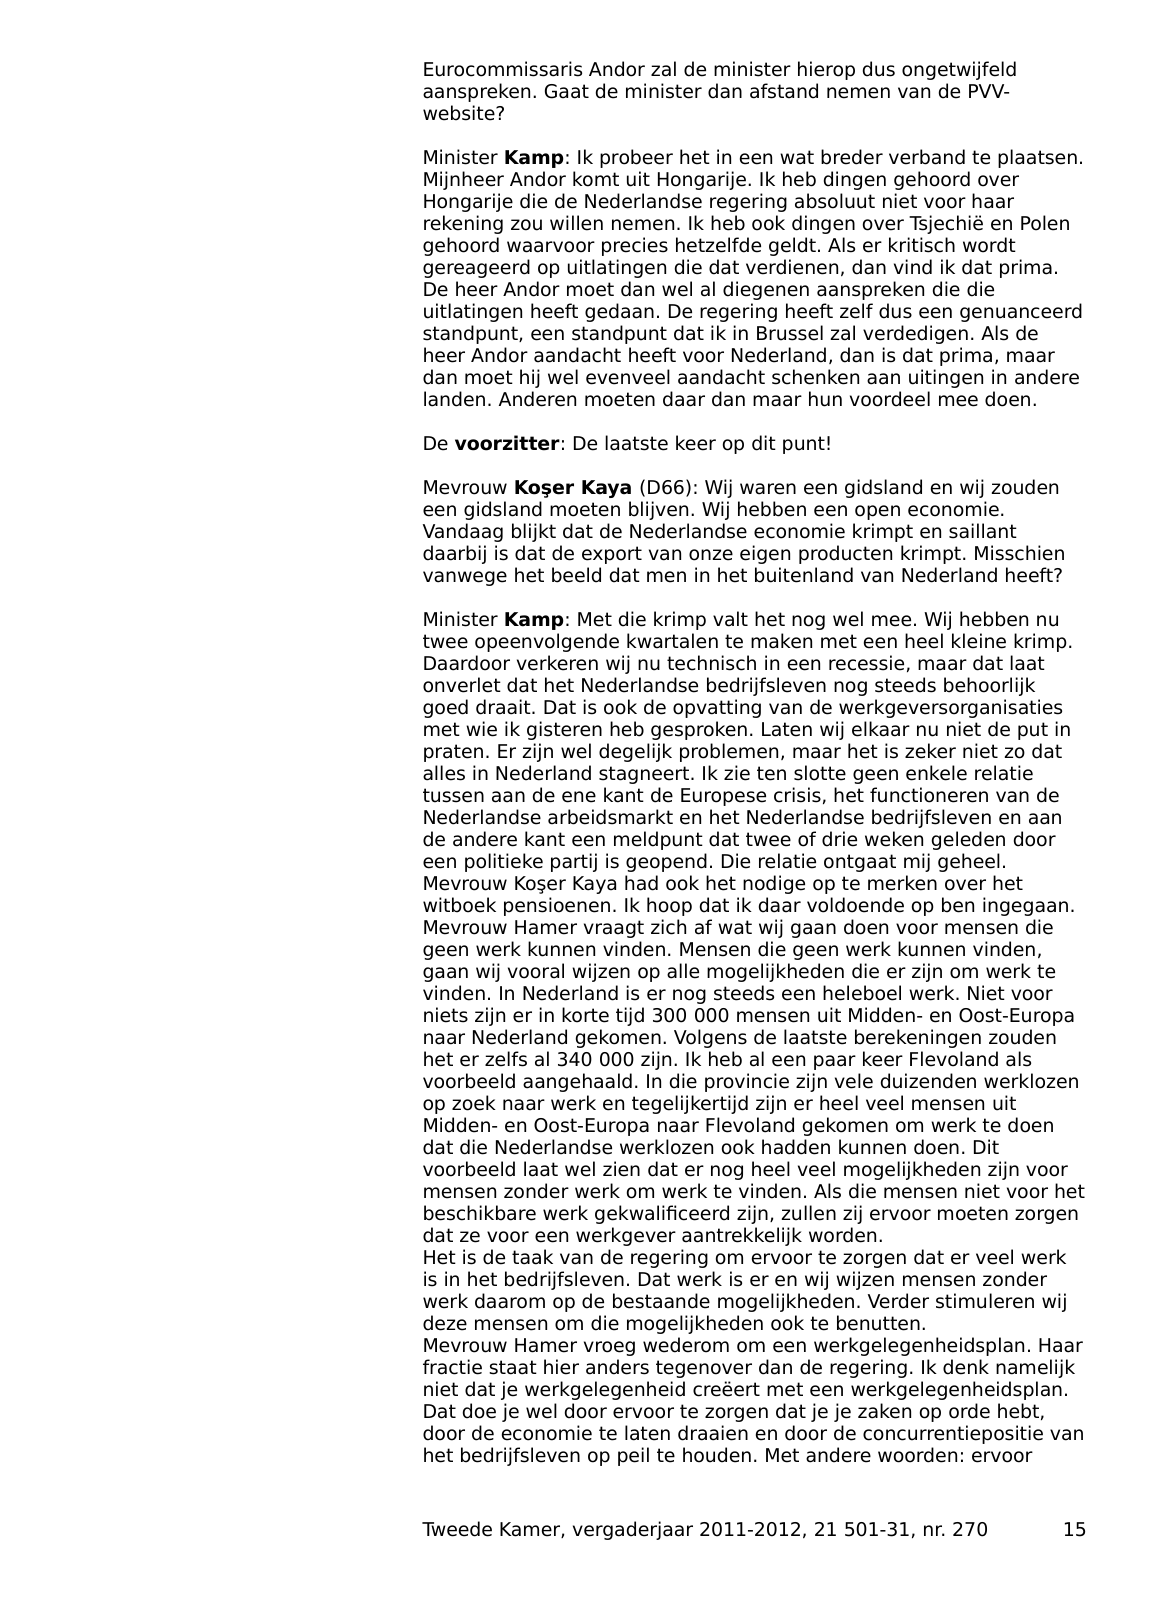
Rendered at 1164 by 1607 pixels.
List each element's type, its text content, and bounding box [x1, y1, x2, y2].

text De voorzitter: De laatste keer op dit punt! [422, 433, 1087, 455]
text Eurocommissaris Andor zal de minister hierop dus ongetwijfeld aanspreken. Gaat de minister dan afstand nemen van de PVV-website? [422, 59, 1087, 125]
text Mevrouw Hamer vroeg wederom om een werkgelegenheidsplan. Haar fractie staat hier anders tegenover dan de regering. Ik denk namelijk niet dat je werkgelegenheid creëert met een werkgelegenheidsplan. Dat doe je wel door ervoor te zorgen dat je je zaken op orde hebt, door de economie te laten draaien en door de concurrentiepositie van het bedrijfsleven op peil te houden. Met andere woorden: ervoor [422, 1335, 1087, 1467]
text Het is de taak van de regering om ervoor te zorgen dat er veel werk is in het bedrijfsleven. Dat werk is er en wij wijzen mensen zonder werk daarom op de bestaande mogelijkheden. Verder stimuleren wij deze mensen om die mogelijkheden ook te benutten. [422, 1247, 1087, 1335]
text Mevrouw Koşer Kaya had ook het nodige op te merken over het witboek pensioenen. Ik hoop dat ik daar voldoende op ben ingegaan. [422, 873, 1087, 917]
text Minister Kamp: Met die krimp valt het nog wel mee. Wij hebben nu twee opeenvolgende kwartalen te maken met een heel kleine krimp. Daardoor verkeren wij nu technisch in een recessie, maar dat laat onverlet dat het Nederlandse bedrijfsleven nog steeds behoorlijk goed draait. Dat is ook de opvatting van de werkgeversorganisaties met wie ik gisteren heb gesproken. Laten wij elkaar nu niet de put in praten. Er zijn wel degelijk problemen, maar het is zeker niet zo dat alles in Nederland stagneert. Ik zie ten slotte geen enkele relatie tussen aan de ene kant de Europese crisis, het functioneren van de Nederlandse arbeidsmarkt en het Nederlandse bedrijfsleven en aan de andere kant een meldpunt dat twee of drie weken geleden door een politieke partij is geopend. Die relatie ontgaat mij geheel. [422, 609, 1087, 873]
text Mevrouw Hamer vraagt zich af wat wij gaan doen voor mensen die geen werk kunnen vinden. Mensen die geen werk kunnen vinden, gaan wij vooral wijzen op alle mogelijkheden die er zijn om werk te vinden. In Nederland is er nog steeds een heleboel werk. Niet voor niets zijn er in korte tijd 300 000 mensen uit Midden- en Oost-Europa naar Nederland gekomen. Volgens de laatste berekeningen zouden het er zelfs al 340 000 zijn. Ik heb al een paar keer Flevoland als voorbeeld aangehaald. In die provincie zijn vele duizenden werklozen op zoek naar werk en tegelijkertijd zijn er heel veel mensen uit Midden- en Oost-Europa naar Flevoland gekomen om werk te doen dat die Nederlandse werklozen ook hadden kunnen doen. Dit voorbeeld laat wel zien dat er nog heel veel mogelijkheden zijn voor mensen zonder werk om werk te vinden. Als die mensen niet voor het beschikbare werk gekwalificeerd zijn, zullen zij ervoor moeten zorgen dat ze voor een werkgever aantrekkelijk worden. [422, 917, 1087, 1247]
text Minister Kamp: Ik probeer het in een wat breder verband te plaatsen. Mijnheer Andor komt uit Hongarije. Ik heb dingen gehoord over Hongarije die de Nederlandse regering absoluut niet voor haar rekening zou willen nemen. Ik heb ook dingen over Tsjechië en Polen gehoord waarvoor precies hetzelfde geldt. Als er kritisch wordt gereageerd op uitlatingen die dat verdienen, dan vind ik dat prima. De heer Andor moet dan wel al diegenen aanspreken die die uitlatingen heeft gedaan. De regering heeft zelf dus een genuanceerd standpunt, een standpunt dat ik in Brussel zal verdedigen. Als de heer Andor aandacht heeft voor Nederland, dan is dat prima, maar dan moet hij wel evenveel aandacht schenken aan uitingen in andere landen. Anderen moeten daar dan maar hun voordeel mee doen. [422, 147, 1087, 411]
text Mevrouw Koşer Kaya (D66): Wij waren een gidsland en wij zouden een gidsland moeten blijven. Wij hebben een open economie. Vandaag blijkt dat de Nederlandse economie krimpt en saillant daarbij is dat de export van onze eigen producten krimpt. Misschien vanwege het beeld dat men in het buitenland van Nederland heeft? [422, 477, 1087, 587]
